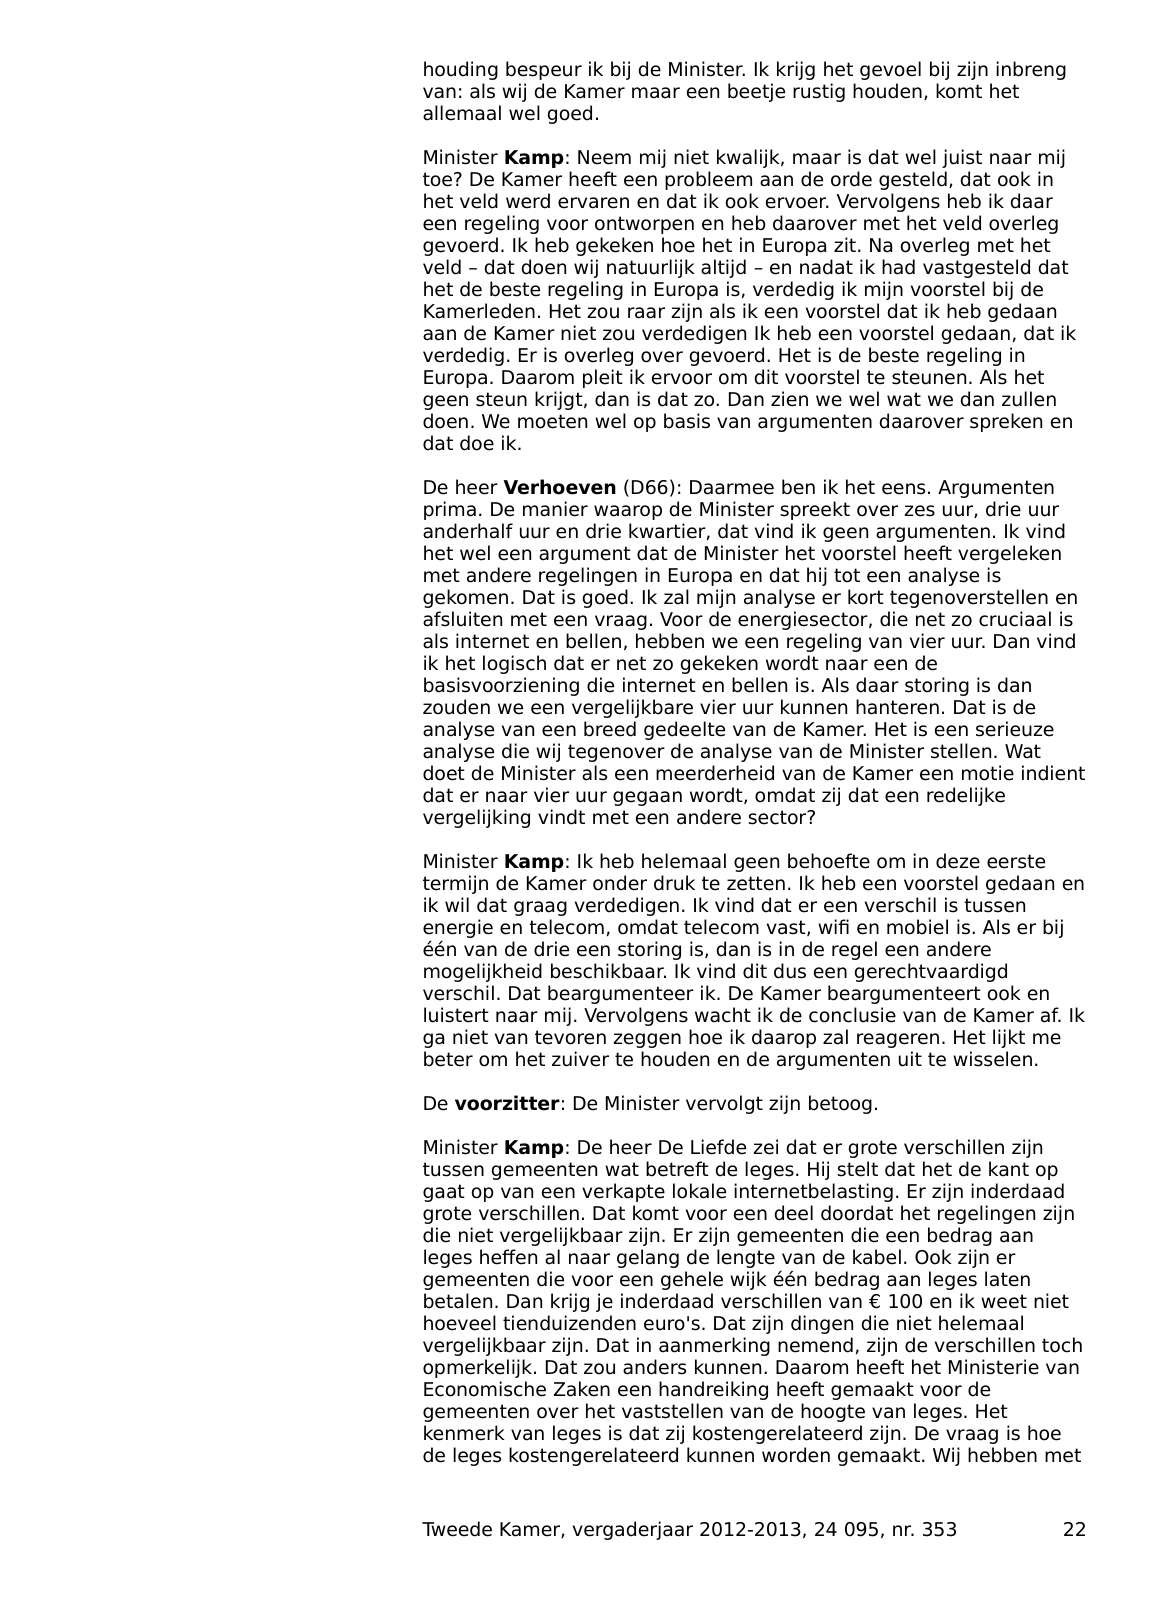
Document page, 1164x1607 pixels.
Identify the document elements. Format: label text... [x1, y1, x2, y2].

text Minister Kamp: Ik heb helemaal geen behoefte om in deze eerste termijn de Kamer onder druk te zetten. Ik heb een voorstel gedaan en ik wil dat graag verdedigen. Ik vind dat er een verschil is tussen energie en telecom, omdat telecom vast, wifi en mobiel is. Als er bij één van de drie een storing is, dan is in de regel een andere mogelijkheid beschikbaar. Ik vind dit dus een gerechtvaardigd verschil. Dat beargumenteer ik. De Kamer beargumenteert ook en luistert naar mij. Vervolgens wacht ik de conclusie van de Kamer af. Ik ga niet van tevoren zeggen hoe ik daarop zal reageren. Het lijkt me beter om het zuiver te houden en de argumenten uit te wisselen. [422, 851, 1087, 1071]
text De heer Verhoeven (D66): Daarmee ben ik het eens. Argumenten prima. De manier waarop de Minister spreekt over zes uur, drie uur anderhalf uur en drie kwartier, dat vind ik geen argumenten. Ik vind het wel een argument dat de Minister het voorstel heeft vergeleken met andere regelingen in Europa en dat hij tot een analyse is gekomen. Dat is goed. Ik zal mijn analyse er kort tegenoverstellen en afsluiten met een vraag. Voor de energiesector, die net zo cruciaal is als internet en bellen, hebben we een regeling van vier uur. Dan vind ik het logisch dat er net zo gekeken wordt naar een de basisvoorziening die internet en bellen is. Als daar storing is dan zouden we een vergelijkbare vier uur kunnen hanteren. Dat is de analyse van een breed gedeelte van de Kamer. Het is een serieuze analyse die wij tegenover de analyse van de Minister stellen. Wat doet de Minister als een meerderheid van de Kamer een motie indient dat er naar vier uur gegaan wordt, omdat zij dat een redelijke vergelijking vindt met een andere sector? [422, 477, 1087, 829]
text Minister Kamp: Neem mij niet kwalijk, maar is dat wel juist naar mij toe? De Kamer heeft een probleem aan de orde gesteld, dat ook in het veld werd ervaren en dat ik ook ervoer. Vervolgens heb ik daar een regeling voor ontworpen en heb daarover met het veld overleg gevoerd. Ik heb gekeken hoe het in Europa zit. Na overleg met het veld – dat doen wij natuurlijk altijd – en nadat ik had vastgesteld dat het de beste regeling in Europa is, verdedig ik mijn voorstel bij de Kamerleden. Het zou raar zijn als ik een voorstel dat ik heb gedaan aan de Kamer niet zou verdedigen Ik heb een voorstel gedaan, dat ik verdedig. Er is overleg over gevoerd. Het is de beste regeling in Europa. Daarom pleit ik ervoor om dit voorstel te steunen. Als het geen steun krijgt, dan is dat zo. Dan zien we wel wat we dan zullen doen. We moeten wel op basis van argumenten daarover spreken en dat doe ik. [422, 147, 1087, 455]
text Minister Kamp: De heer De Liefde zei dat er grote verschillen zijn tussen gemeenten wat betreft de leges. Hij stelt dat het de kant op gaat op van een verkapte lokale internetbelasting. Er zijn inderdaad grote verschillen. Dat komt voor een deel doordat het regelingen zijn die niet vergelijkbaar zijn. Er zijn gemeenten die een bedrag aan leges heffen al naar gelang de lengte van de kabel. Ook zijn er gemeenten die voor een gehele wijk één bedrag aan leges laten betalen. Dan krijg je inderdaad verschillen van € 100 en ik weet niet hoeveel tienduizenden euro's. Dat zijn dingen die niet helemaal vergelijkbaar zijn. Dat in aanmerking nemend, zijn de verschillen toch opmerkelijk. Dat zou anders kunnen. Daarom heeft het Ministerie van Economische Zaken een handreiking heeft gemaakt voor de gemeenten over het vaststellen van de hoogte van leges. Het kenmerk van leges is dat zij kostengerelateerd zijn. De vraag is hoe de leges kostengerelateerd kunnen worden gemaakt. Wij hebben met [422, 1137, 1087, 1467]
text houding bespeur ik bij de Minister. Ik krijg het gevoel bij zijn inbreng van: als wij de Kamer maar een beetje rustig houden, komt het allemaal wel goed. [422, 59, 1087, 125]
text De voorzitter: De Minister vervolgt zijn betoog. [422, 1093, 1087, 1115]
